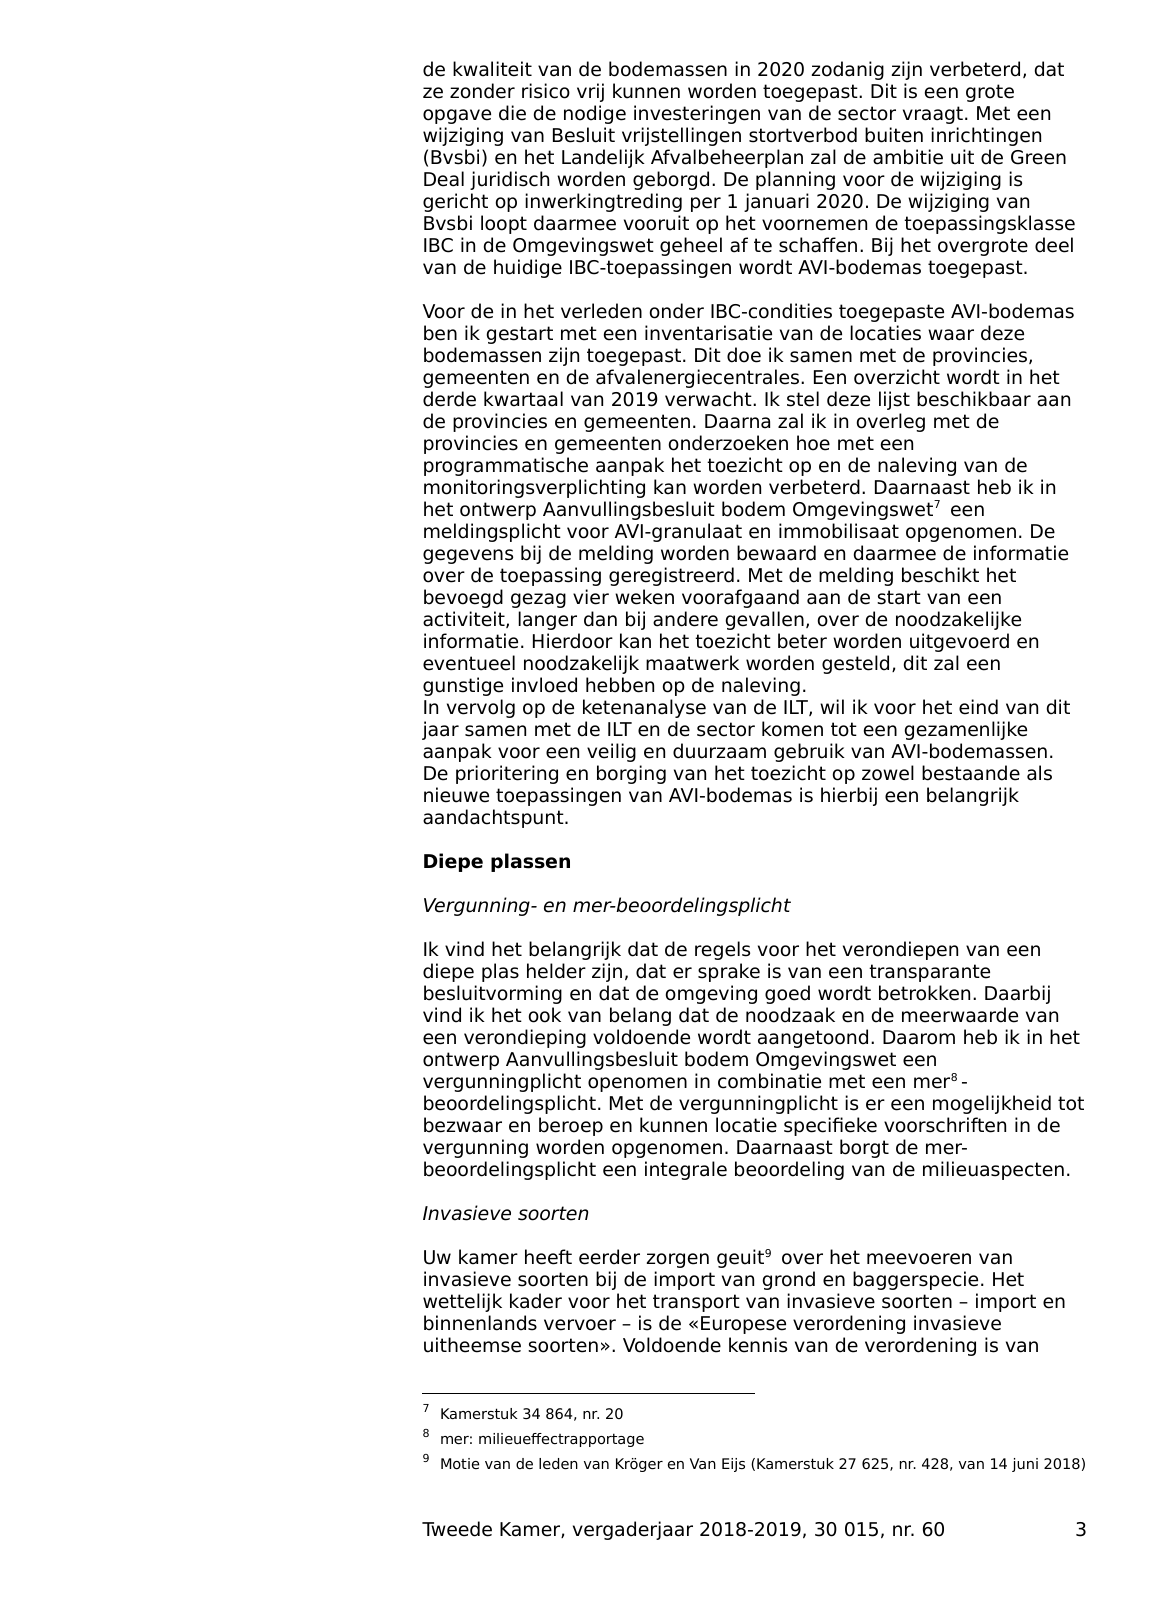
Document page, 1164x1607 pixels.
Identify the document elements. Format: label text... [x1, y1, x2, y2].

subtitle Vergunning- en mer-beoordelingsplicht [422, 895, 1087, 917]
text In vervolg op de ketenanalyse van de ILT, wil ik voor het eind van dit jaar samen met de ILT en de sector komen tot een gezamenlijke aanpak voor een veilig en duurzaam gebruik van AVI-bodemassen. De prioritering en borging van het toezicht op zowel bestaande als nieuwe toepassingen van AVI-bodemas is hierbij een belangrijk aandachtspunt. [422, 697, 1087, 828]
text de kwaliteit van de bodemassen in 2020 zodanig zijn verbeterd, dat ze zonder risico vrij kunnen worden toegepast. Dit is een grote opgave die de nodige investeringen van de sector vraagt. Met een wijziging van Besluit vrijstellingen stortverbod buiten inrichtingen (Bvsbi) en het Landelijk Afvalbeheerplan zal de ambitie uit de Green Deal juridisch worden geborgd. De planning voor de wijziging is gericht op inwerkingtreding per 1 januari 2020. De wijziging van Bvsbi loopt daarmee vooruit op het voornemen de toepassingsklasse IBC in de Omgevingswet geheel af te schaffen. Bij het overgrote deel van de huidige IBC-toepassingen wordt AVI-bodemas toegepast. [422, 59, 1087, 279]
text Kamerstuk 34 864, nr. 20 [422, 1402, 1087, 1424]
text Voor de in het verleden onder IBC-condities toegepaste AVI-bodemas ben ik gestart met een inventarisatie van de locaties waar deze bodemassen zijn toegepast. Dit doe ik samen met de provincies, gemeenten en de afvalenergiecentrales. Een overzicht wordt in het derde kwartaal van 2019 verwacht. Ik stel deze lijst beschikbaar aan de provincies en gemeenten. Daarna zal ik in overleg met de provincies en gemeenten onderzoeken hoe met een programmatische aanpak het toezicht op en de naleving van de monitoringsverplichting kan worden verbeterd. Daarnaast heb ik in het ontwerp Aanvullingsbesluit bodem Omgevingswet een meldingsplicht voor AVI-granulaat en immobilisaat opgenomen. De gegevens bij de melding worden bewaard en daarmee de informatie over de toepassing geregistreerd. Met de melding beschikt het bevoegd gezag vier weken voorafgaand aan de start van een activiteit, langer dan bij andere gevallen, over de noodzakelijke informatie. Hierdoor kan het toezicht beter worden uitgevoerd en eventueel noodzakelijk maatwerk worden gesteld, dit zal een gunstige invloed hebben op de naleving. [422, 301, 1087, 697]
text Motie van de leden van Kröger en Van Eijs (Kamerstuk 27 625, nr. 428, van 14 juni 2018) [422, 1452, 1087, 1474]
subtitle Invasieve soorten [422, 1203, 1087, 1225]
text mer: milieueffectrapportage [422, 1427, 1087, 1449]
subtitle Diepe plassen [422, 851, 1087, 873]
text Uw kamer heeft eerder zorgen geuit over het meevoeren van invasieve soorten bij de import van grond en baggerspecie. Het wettelijk kader voor het transport van invasieve soorten – import en binnenlands vervoer – is de «Europese verordening invasieve uitheemse soorten». Voldoende kennis van de verordening is van [422, 1247, 1087, 1357]
text Ik vind het belangrijk dat de regels voor het verondiepen van een diepe plas helder zijn, dat er sprake is van een transparante besluitvorming en dat de omgeving goed wordt betrokken. Daarbij vind ik het ook van belang dat de noodzaak en de meerwaarde van een verondieping voldoende wordt aangetoond. Daarom heb ik in het ontwerp Aanvullingsbesluit bodem Omgevingswet een vergunningplicht openomen in combinatie met een mer-beoordelingsplicht. Met de vergunningplicht is er een mogelijkheid tot bezwaar en beroep en kunnen locatie specifieke voorschriften in de vergunning worden opgenomen. Daarnaast borgt de mer-beoordelingsplicht een integrale beoordeling van de milieuaspecten. [422, 939, 1087, 1181]
